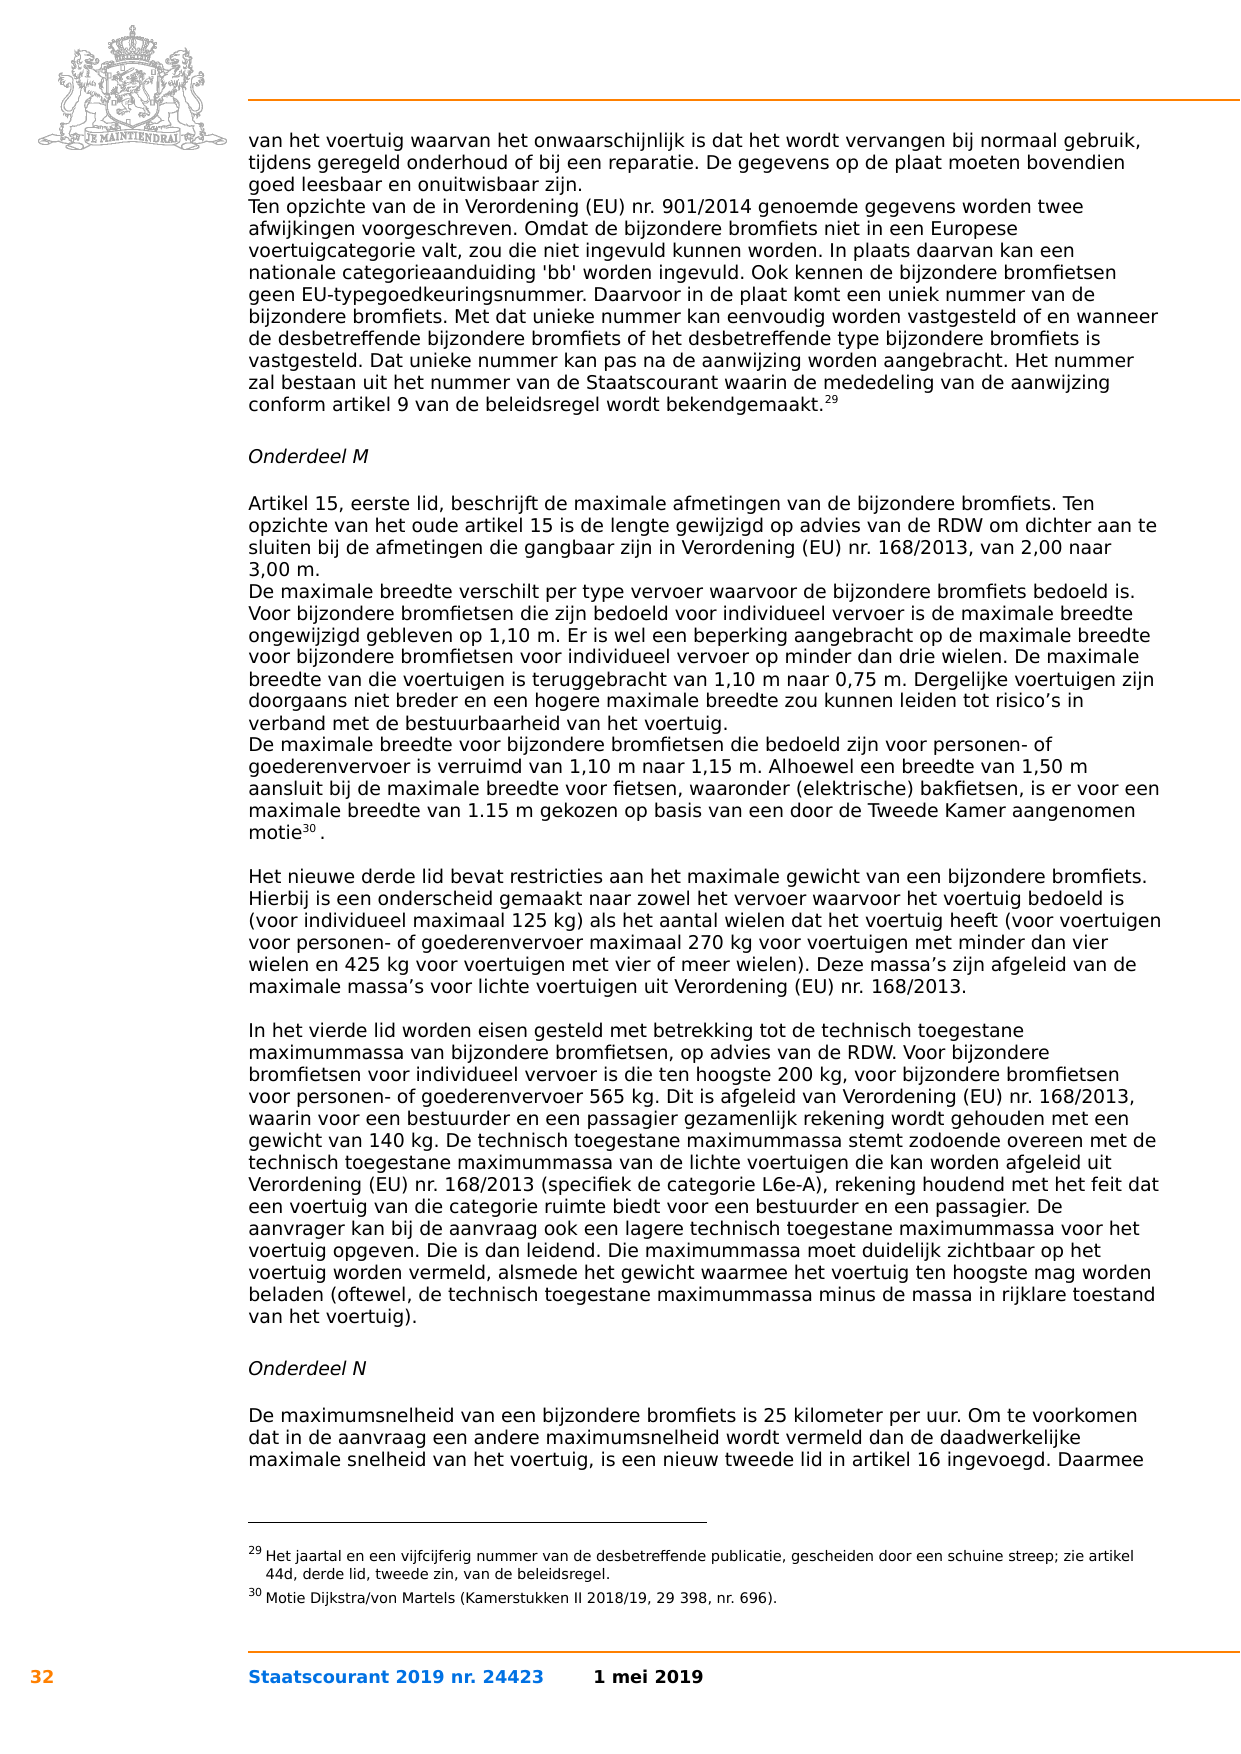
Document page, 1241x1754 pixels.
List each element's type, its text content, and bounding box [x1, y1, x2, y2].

text van het voertuig waarvan het onwaarschijnlijk is dat het wordt vervangen bij normaal gebruik, tijdens geregeld onderhoud of bij een reparatie. De gegevens op de plaat moeten bovendien goed leesbaar en onuitwisbaar zijn. [248, 130, 1163, 196]
text Ten opzichte van de in Verordening (EU) nr. 901/2014 genoemde gegevens worden twee afwijkingen voorgeschreven. Omdat de bijzondere bromfiets niet in een Europese voertuigcategorie valt, zou die niet ingevuld kunnen worden. In plaats daarvan kan een nationale categorieaanduiding 'bb' worden ingevuld. Ook kennen de bijzondere bromfietsen geen EU-typegoedkeuringsnummer. Daarvoor in de plaat komt een uniek nummer van de bijzondere bromfiets. Met dat unieke nummer kan eenvoudig worden vastgesteld of en wanneer de desbetreffende bijzondere bromfiets of het desbetreffende type bijzondere bromfiets is vastgesteld. Dat unieke nummer kan pas na de aanwijzing worden aangebracht. Het nummer zal bestaan uit het nummer van de Staatscourant waarin de mededeling van de aanwijzing conform artikel 9 van de beleidsregel wordt bekendgemaakt. [248, 196, 1163, 416]
picture [38, 25, 227, 150]
text Motie Dijkstra/von Martels (Kamerstukken II 2018/19, 29 398, nr. 696). [248, 1586, 1163, 1608]
text Het jaartal en een vijfcijferig nummer van de desbetreffende publicatie, gescheiden door een schuine streep; zie artikel 44d, derde lid, tweede zin, van de beleidsregel. [248, 1544, 1163, 1583]
text De maximale breedte verschilt per type vervoer waarvoor de bijzondere bromfiets bedoeld is. Voor bijzondere bromfietsen die zijn bedoeld voor individueel vervoer is de maximale breedte ongewijzigd gebleven op 1,10 m. Er is wel een beperking aangebracht op de maximale breedte voor bijzondere bromfietsen voor individueel vervoer op minder dan drie wielen. De maximale breedte van die voertuigen is teruggebracht van 1,10 m naar 0,75 m. Dergelijke voertuigen zijn doorgaans niet breder en een hogere maximale breedte zou kunnen leiden tot risico’s in verband met de bestuurbaarheid van het voertuig. [248, 581, 1163, 734]
subtitle Onderdeel N [248, 1358, 1163, 1379]
subtitle Onderdeel M [248, 446, 1163, 468]
text De maximale breedte voor bijzondere bromfietsen die bedoeld zijn voor personen- of goederenvervoer is verruimd van 1,10 m naar 1,15 m. Alhoewel een breedte van 1,50 m aansluit bij de maximale breedte voor fietsen, waaronder (elektrische) bakfietsen, is er voor een maximale breedte van 1.15 m gekozen op basis van een door de Tweede Kamer aangenomen motie. [248, 734, 1163, 844]
text Artikel 15, eerste lid, beschrijft de maximale afmetingen van de bijzondere bromfiets. Ten opzichte van het oude artikel 15 is de lengte gewijzigd op advies van de RDW om dichter aan te sluiten bij de afmetingen die gangbaar zijn in Verordening (EU) nr. 168/2013, van 2,00 naar 3,00 m. [248, 493, 1163, 581]
text In het vierde lid worden eisen gesteld met betrekking tot de technisch toegestane maximummassa van bijzondere bromfietsen, op advies van de RDW. Voor bijzondere bromfietsen voor individueel vervoer is die ten hoogste 200 kg, voor bijzondere bromfietsen voor personen- of goederenvervoer 565 kg. Dit is afgeleid van Verordening (EU) nr. 168/2013, waarin voor een bestuurder en een passagier gezamenlijk rekening wordt gehouden met een gewicht van 140 kg. De technisch toegestane maximummassa stemt zodoende overeen met de technisch toegestane maximummassa van de lichte voertuigen die kan worden afgeleid uit Verordening (EU) nr. 168/2013 (specifiek de categorie L6e-A), rekening houdend met het feit dat een voertuig van die categorie ruimte biedt voor een bestuurder en een passagier. De aanvrager kan bij de aanvraag ook een lagere technisch toegestane maximummassa voor het voertuig opgeven. Die is dan leidend. Die maximummassa moet duidelijk zichtbaar op het voertuig worden vermeld, alsmede het gewicht waarmee het voertuig ten hoogste mag worden beladen (oftewel, de technisch toegestane maximummassa minus de massa in rijklare toestand van het voertuig). [248, 1020, 1163, 1328]
text Het nieuwe derde lid bevat restricties aan het maximale gewicht van een bijzondere bromfiets. Hierbij is een onderscheid gemaakt naar zowel het vervoer waarvoor het voertuig bedoeld is (voor individueel maximaal 125 kg) als het aantal wielen dat het voertuig heeft (voor voertuigen voor personen- of goederenvervoer maximaal 270 kg voor voertuigen met minder dan vier wielen en 425 kg voor voertuigen met vier of meer wielen). Deze massa’s zijn afgeleid van de maximale massa’s voor lichte voertuigen uit Verordening (EU) nr. 168/2013. [248, 866, 1163, 998]
text De maximumsnelheid van een bijzondere bromfiets is 25 kilometer per uur. Om te voorkomen dat in de aanvraag een andere maximumsnelheid wordt vermeld dan de daadwerkelijke maximale snelheid van het voertuig, is een nieuw tweede lid in artikel 16 ingevoegd. Daarmee [248, 1404, 1163, 1471]
